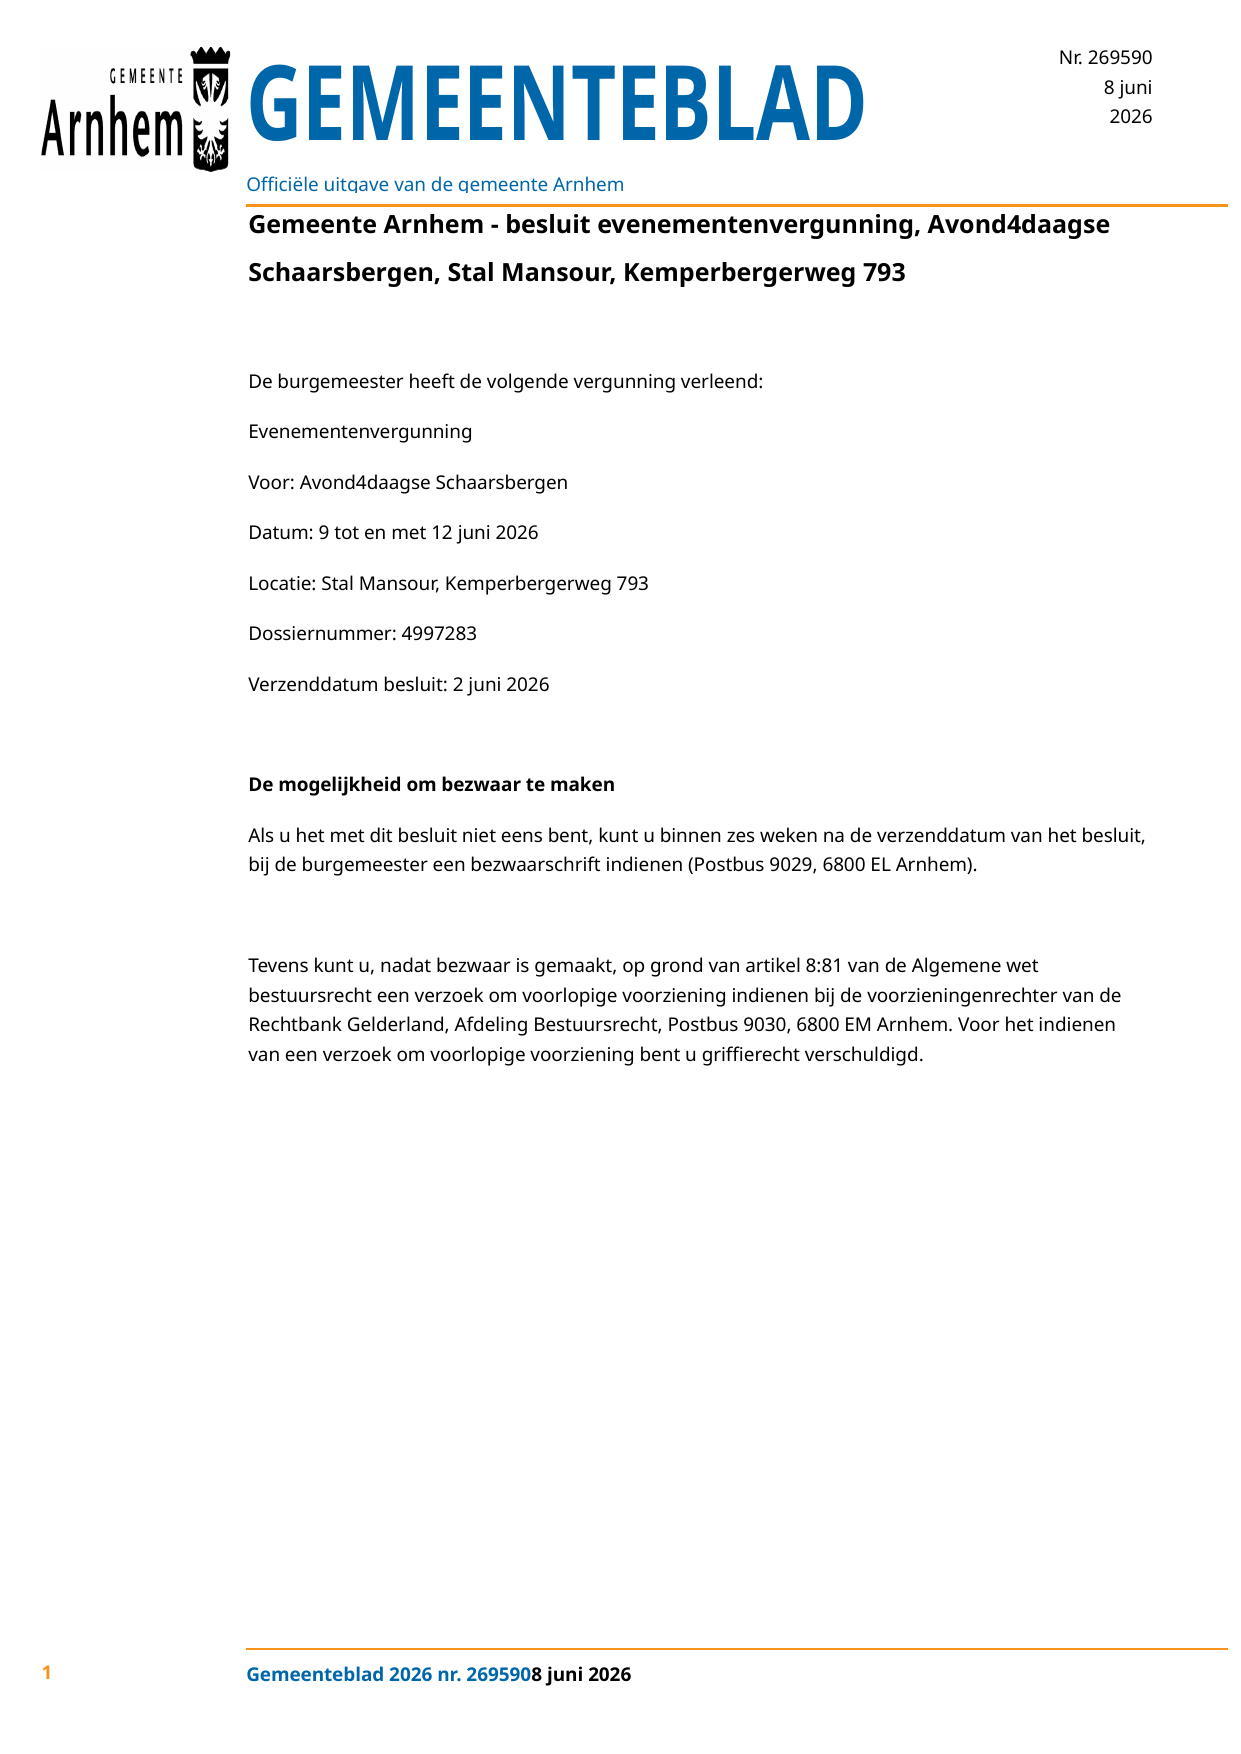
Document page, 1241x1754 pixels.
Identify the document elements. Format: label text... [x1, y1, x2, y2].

text Datum: 9 tot en met 12 juni 2026 [248, 519, 1152, 545]
text De mogelijkheid om bezwaar te maken [248, 772, 1152, 797]
text De burgemeester heeft de volgende vergunning verleend: [248, 368, 1152, 394]
picture [41, 47, 231, 172]
text Als u het met dit besluit niet eens bent, kunt u binnen zes weken na de verzenddatum van het besluit, bij de burgemeester een bezwaarschrift indienen (Postbus 9029, 6800 EL Arnhem). [248, 822, 1152, 877]
text Locatie: Stal Mansour, Kemperbergerweg 793 [248, 570, 1152, 596]
text Voor: Avond4daagse Schaarsbergen [248, 469, 1152, 495]
text Dossiernummer: 4997283 [248, 620, 1152, 646]
text Verzenddatum besluit: 2 juni 2026 [248, 671, 1152, 697]
text Evenementenvergunning [248, 419, 1152, 444]
text Gemeente Arnhem - besluit evenementenvergunning, Avond4daagse Schaarsbergen, Stal Mansour, Kemperbergerweg 793 [248, 207, 1152, 288]
text Tevens kunt u, nadat bezwaar is gemaakt, op grond van artikel 8:81 van de Algemene wet bestuursrecht een verzoek om voorlopige voorziening indienen bij de voorzieningenrechter van de Rechtbank Gelderland, Afdeling Bestuursrecht, Postbus 9030, 6800 EM Arnhem. Voor het indienen van een verzoek om voorlopige voorziening bent u griffierecht verschuldigd. [248, 952, 1152, 1067]
